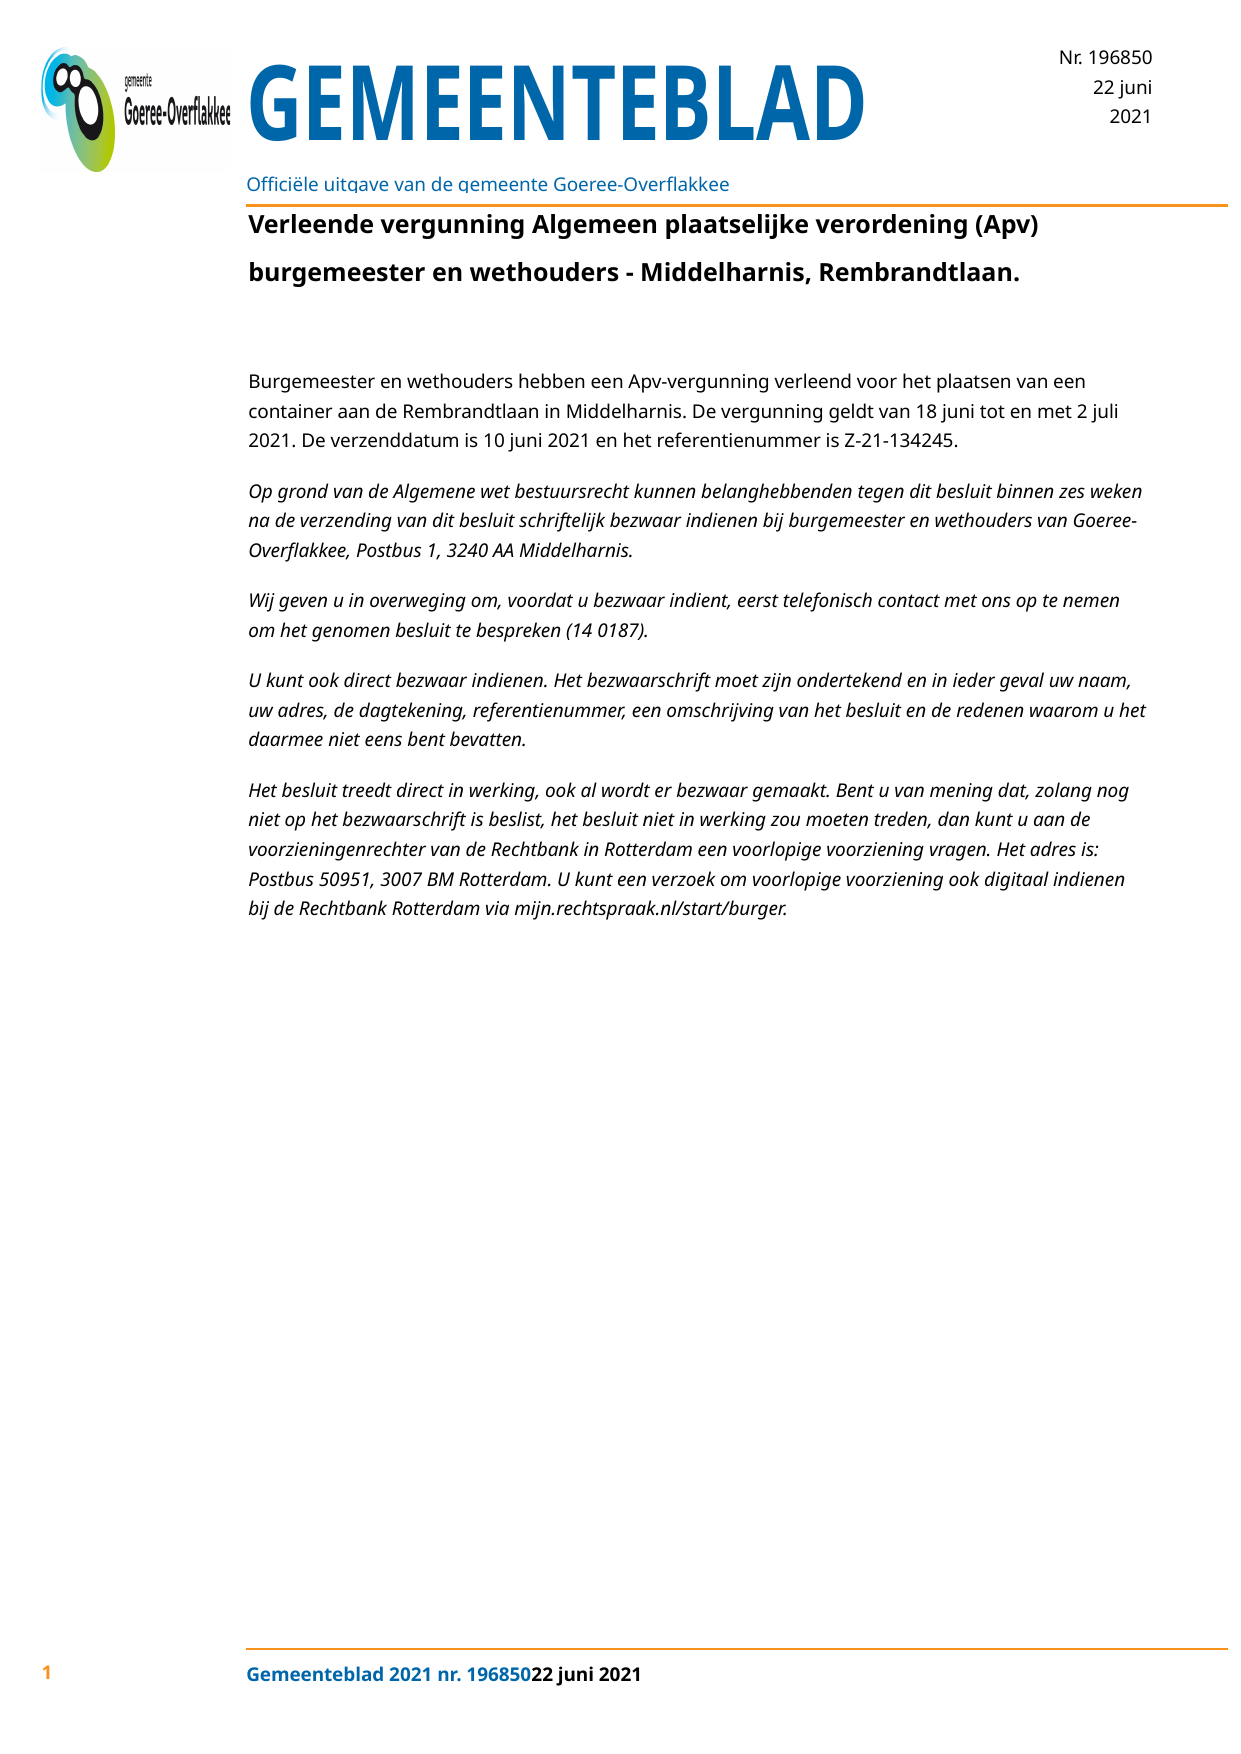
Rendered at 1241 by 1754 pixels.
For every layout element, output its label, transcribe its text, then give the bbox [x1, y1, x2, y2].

text Verleende vergunning Algemeen plaatselijke verordening (Apv) burgemeester en wethouders - Middelharnis, Rembrandtlaan. [248, 207, 1152, 288]
text Het besluit treedt direct in werking, ook al wordt er bezwaar gemaakt. Bent u van mening dat, zolang nog niet op het bezwaarschrift is beslist, het besluit niet in werking zou moeten treden, dan kunt u aan de voorzieningenrechter van de Rechtbank in Rotterdam een voorlopige voorziening vragen. Het adres is: Postbus 50951, 3007 BM Rotterdam. U kunt een verzoek om voorlopige voorziening ook digitaal indienen bij de Rechtbank Rotterdam via mijn.rechtspraak.nl/start/burger. [248, 777, 1152, 921]
text U kunt ook direct bezwaar indienen. Het bezwaarschrift moet zijn ondertekend en in ieder geval uw naam, uw adres, de dagtekening, referentienummer, een omschrijving van het besluit en de redenen waarom u het daarmee niet eens bent bevatten. [248, 667, 1152, 752]
text Op grond van de Algemene wet bestuursrecht kunnen belanghebbenden tegen dit besluit binnen zes weken na de verzending van dit besluit schriftelijk bezwaar indienen bij burgemeester en wethouders van Goeree-Overflakkee, Postbus 1, 3240 AA Middelharnis. [248, 478, 1152, 563]
picture [41, 47, 231, 172]
text Burgemeester en wethouders hebben een Apv-vergunning verleend voor het plaatsen van een container aan de Rembrandtlaan in Middelharnis. De vergunning geldt van 18 juni tot en met 2 juli 2021. De verzenddatum is 10 juni 2021 en het referentienummer is Z-21-134245. [248, 368, 1152, 453]
text Wij geven u in overweging om, voordat u bezwaar indient, eerst telefonisch contact met ons op te nemen om het genomen besluit te bespreken (14 0187). [248, 587, 1152, 643]
